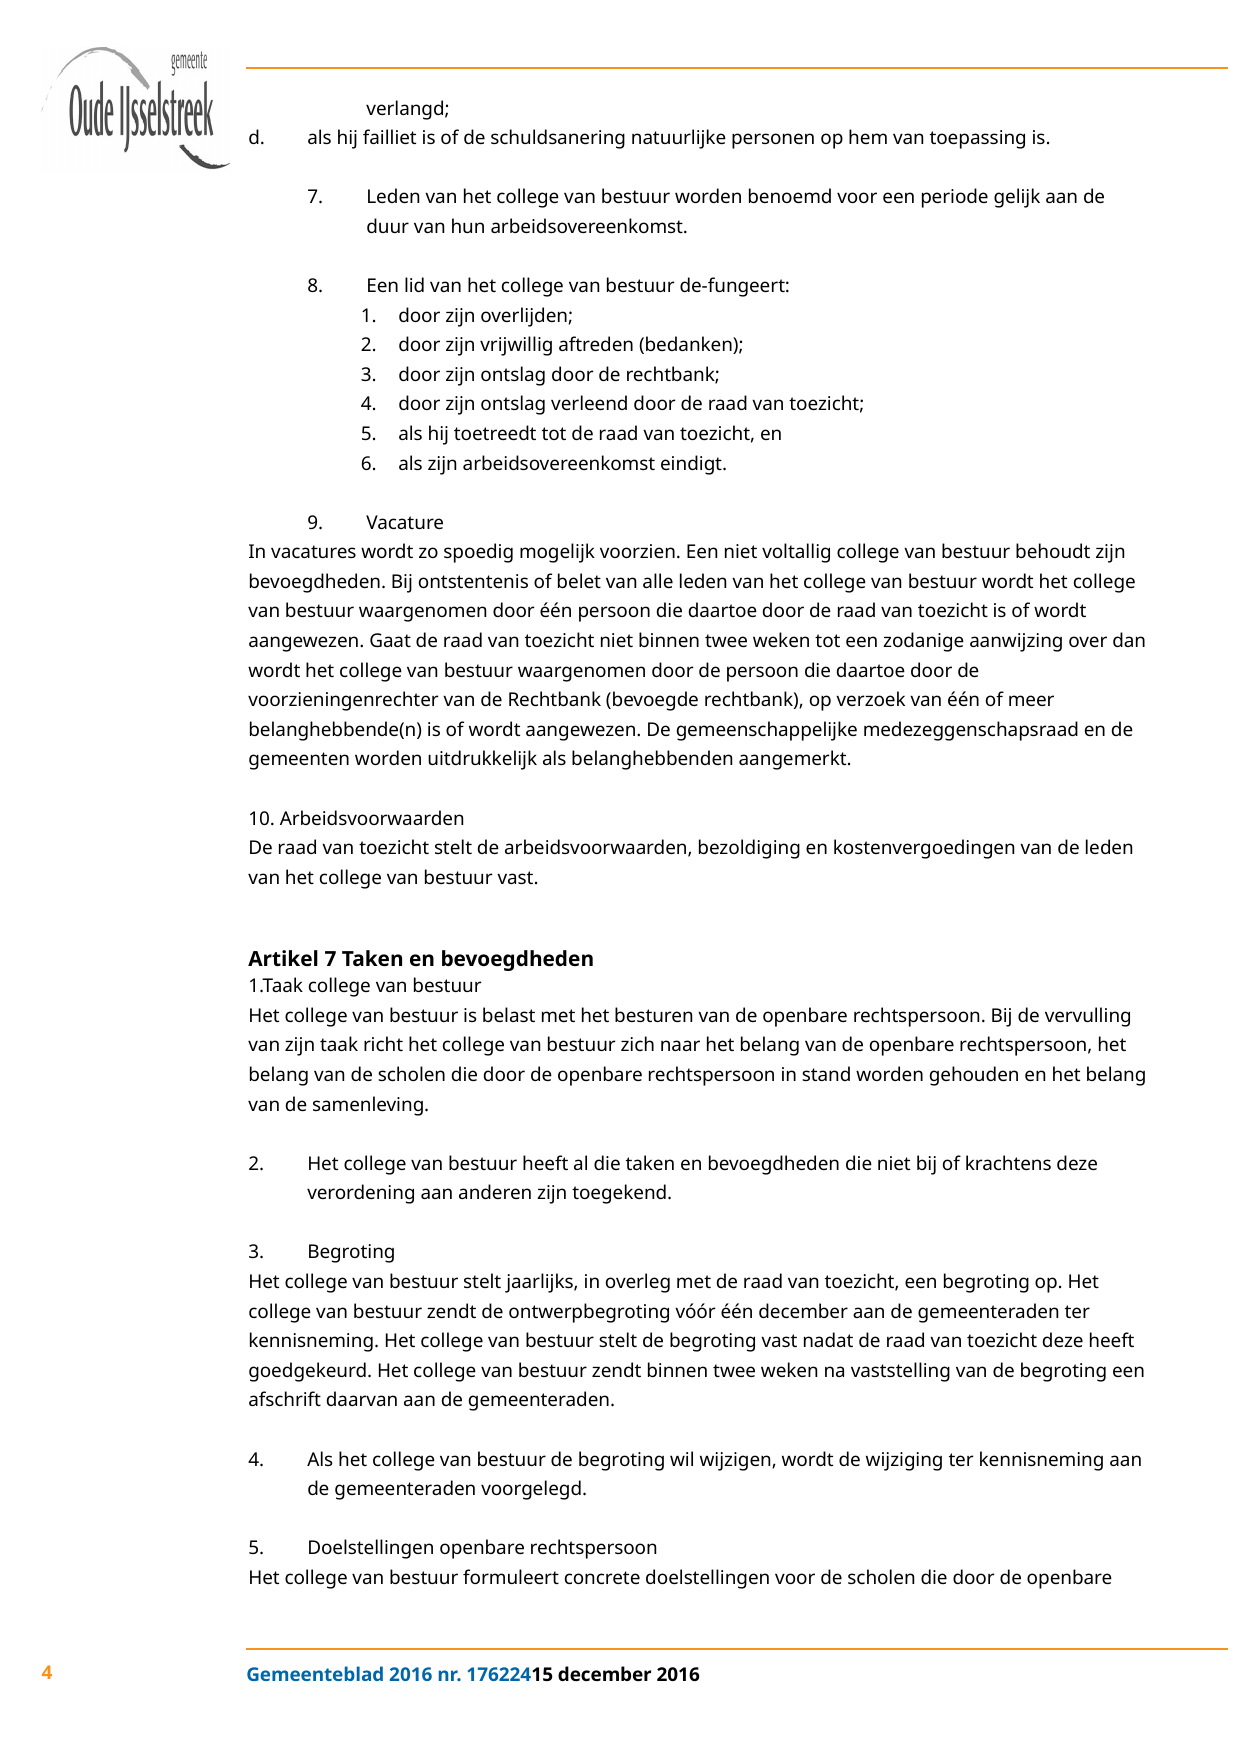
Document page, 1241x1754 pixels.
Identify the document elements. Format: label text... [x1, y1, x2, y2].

text Artikel 7 Taken en bevoegdheden [248, 944, 1152, 972]
text Het college van bestuur formuleert concrete doelstellingen voor de scholen die door de openbare [248, 1564, 1152, 1590]
list als hij toetreedt tot de raad van toezicht, en [361, 420, 1152, 446]
list als zijn arbeidsovereenkomst eindigt. [361, 450, 1152, 476]
text 1.Taak college van bestuur [248, 972, 1152, 998]
list door zijn overlijden; [361, 302, 1152, 328]
list door zijn ontslag door de rechtbank; [361, 361, 1152, 387]
list Begroting [248, 1239, 1152, 1264]
text In vacatures wordt zo spoedig mogelijk voorzien. Een niet voltallig college van bestuur behoudt zijn bevoegdheden. Bij ontstentenis of belet van alle leden van het college van bestuur wordt het college van bestuur waargenomen door één persoon die daartoe door de raad van toezicht is of wordt aangewezen. Gaat de raad van toezicht niet binnen twee weken tot een zodanige aanwijzing over dan wordt het college van bestuur waargenomen door de persoon die daartoe door de voorzieningenrechter van de Rechtbank (bevoegde rechtbank), op verzoek van één of meer belanghebbende(n) is of wordt aangewezen. De gemeenschappelijke medezeggenschapsraad en de gemeenten worden uitdrukkelijk als belanghebbenden aangemerkt. [248, 538, 1152, 771]
list door zijn ontslag verleend door de raad van toezicht; [361, 391, 1152, 416]
list Als het college van bestuur de begroting wil wijzigen, wordt de wijziging ter kennisneming aan de gemeenteraden voorgelegd. [248, 1446, 1152, 1501]
text Het college van bestuur stelt jaarlijks, in overleg met de raad van toezicht, een begroting op. Het college van bestuur zendt de ontwerpbegroting vóór één december aan de gemeenteraden ter kennisneming. Het college van bestuur stelt de begroting vast nadat de raad van toezicht deze heeft goedgekeurd. Het college van bestuur zendt binnen twee weken na vaststelling van de begroting een afschrift daarvan aan de gemeenteraden. [248, 1268, 1152, 1412]
list Het college van bestuur heeft al die taken en bevoegdheden die niet bij of krachtens deze verordening aan anderen zijn toegekend. [248, 1150, 1152, 1205]
list als hij failliet is of de schuldsanering natuurlijke personen op hem van toepassing is. [248, 124, 1152, 150]
list Vacature [307, 509, 1152, 535]
list verlangd; [307, 95, 1152, 121]
list Leden van het college van bestuur worden benoemd voor een periode gelijk aan de duur van hun arbeidsovereenkomst. [307, 183, 1152, 239]
text Het college van bestuur is belast met het besturen van de openbare rechtspersoon. Bij de vervulling van zijn taak richt het college van bestuur zich naar het belang van de openbare rechtspersoon, het belang van de scholen die door de openbare rechtspersoon in stand worden gehouden en het belang van de samenleving. [248, 1002, 1152, 1116]
list Doelstellingen openbare rechtspersoon [248, 1534, 1152, 1560]
list door zijn vrijwillig aftreden (bedanken); [361, 331, 1152, 357]
text 10. Arbeidsvoorwaarden [248, 805, 1152, 831]
list Een lid van het college van bestuur de-fungeert: [307, 272, 1152, 298]
text De raad van toezicht stelt de arbeidsvoorwaarden, bezoldiging en kostenvergoedingen van de leden van het college van bestuur vast. [248, 834, 1152, 890]
picture [41, 47, 231, 172]
